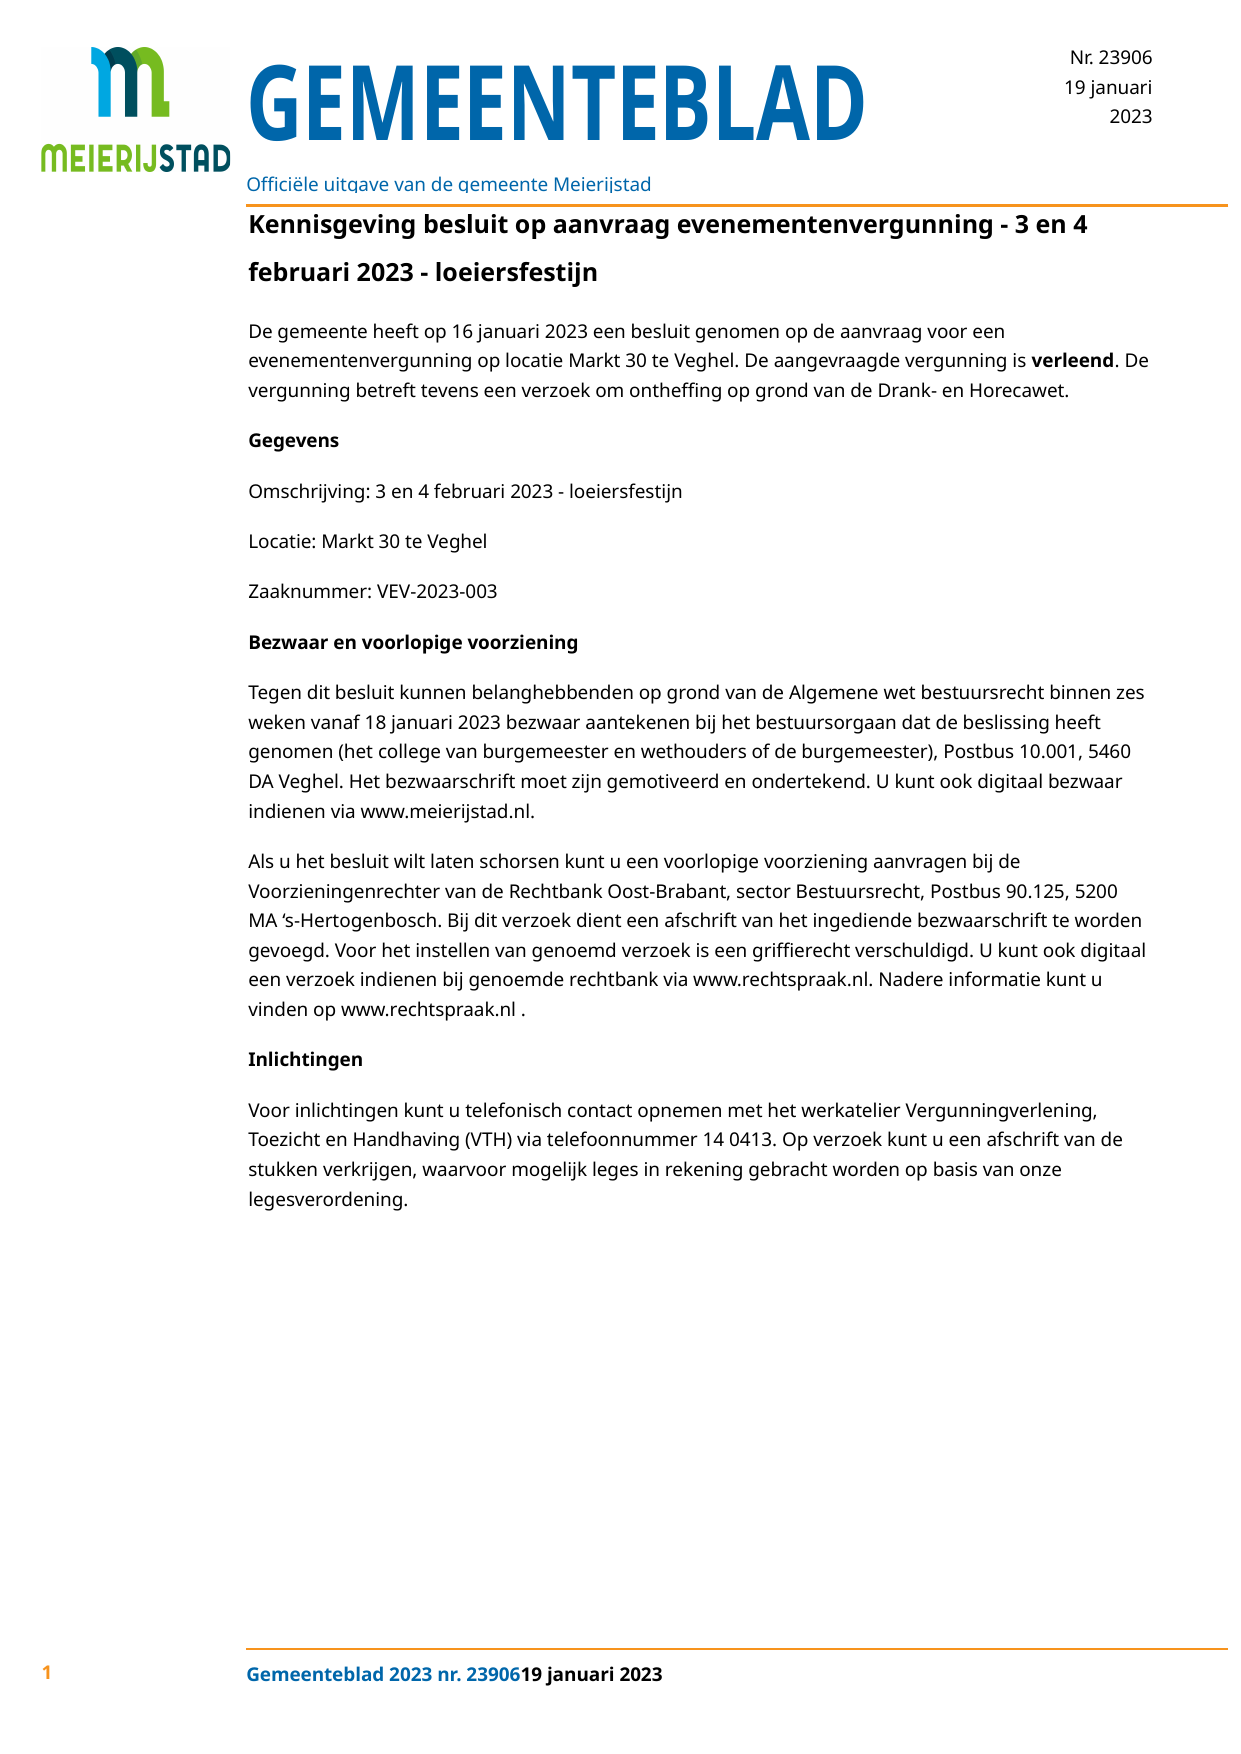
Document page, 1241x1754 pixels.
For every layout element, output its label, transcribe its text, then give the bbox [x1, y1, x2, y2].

text Gegevens [248, 427, 1152, 453]
text Bezwaar en voorlopige voorziening [248, 629, 1152, 655]
text Omschrijving: 3 en 4 februari 2023 - loeiersfestijn [248, 478, 1152, 504]
picture [41, 47, 231, 172]
text Locatie: Markt 30 te Veghel [248, 528, 1152, 554]
text Als u het besluit wilt laten schorsen kunt u een voorlopige voorziening aanvragen bij de Voorzieningenrechter van de Rechtbank Oost-Brabant, sector Bestuursrecht, Postbus 90.125, 5200 MA ‘s-Hertogenbosch. Bij dit verzoek dient een afschrift van het ingediende bezwaarschrift te worden gevoegd. Voor het instellen van genoemd verzoek is een griffierecht verschuldigd. U kunt ook digitaal een verzoek indienen bij genoemde rechtbank via www.rechtspraak.nl. Nadere informatie kunt u vinden op www.rechtspraak.nl . [248, 848, 1152, 1022]
text De gemeente heeft op 16 januari 2023 een besluit genomen op de aanvraag voor een evenementenvergunning op locatie Markt 30 te Veghel. De aangevraagde vergunning is verleend. De vergunning betreft tevens een verzoek om ontheffing op grond van de Drank- en Horecawet. [248, 318, 1152, 403]
text Voor inlichtingen kunt u telefonisch contact opnemen met het werkatelier Vergunningverlening, Toezicht en Handhaving (VTH) via telefoonnummer 14 0413. Op verzoek kunt u een afschrift van de stukken verkrijgen, waarvoor mogelijk leges in rekening gebracht worden op basis van onze legesverordening. [248, 1097, 1152, 1212]
text Kennisgeving besluit op aanvraag evenementenvergunning - 3 en 4 februari 2023 - loeiersfestijn [248, 207, 1152, 288]
text Inlichtingen [248, 1047, 1152, 1072]
text Tegen dit besluit kunnen belanghebbenden op grond van de Algemene wet bestuursrecht binnen zes weken vanaf 18 januari 2023 bezwaar aantekenen bij het bestuursorgaan dat de beslissing heeft genomen (het college van burgemeester en wethouders of de burgemeester), Postbus 10.001, 5460 DA Veghel. Het bezwaarschrift moet zijn gemotiveerd en ondertekend. U kunt ook digitaal bezwaar indienen via www.meierijstad.nl. [248, 679, 1152, 824]
text Zaaknummer: VEV-2023-003 [248, 579, 1152, 604]
